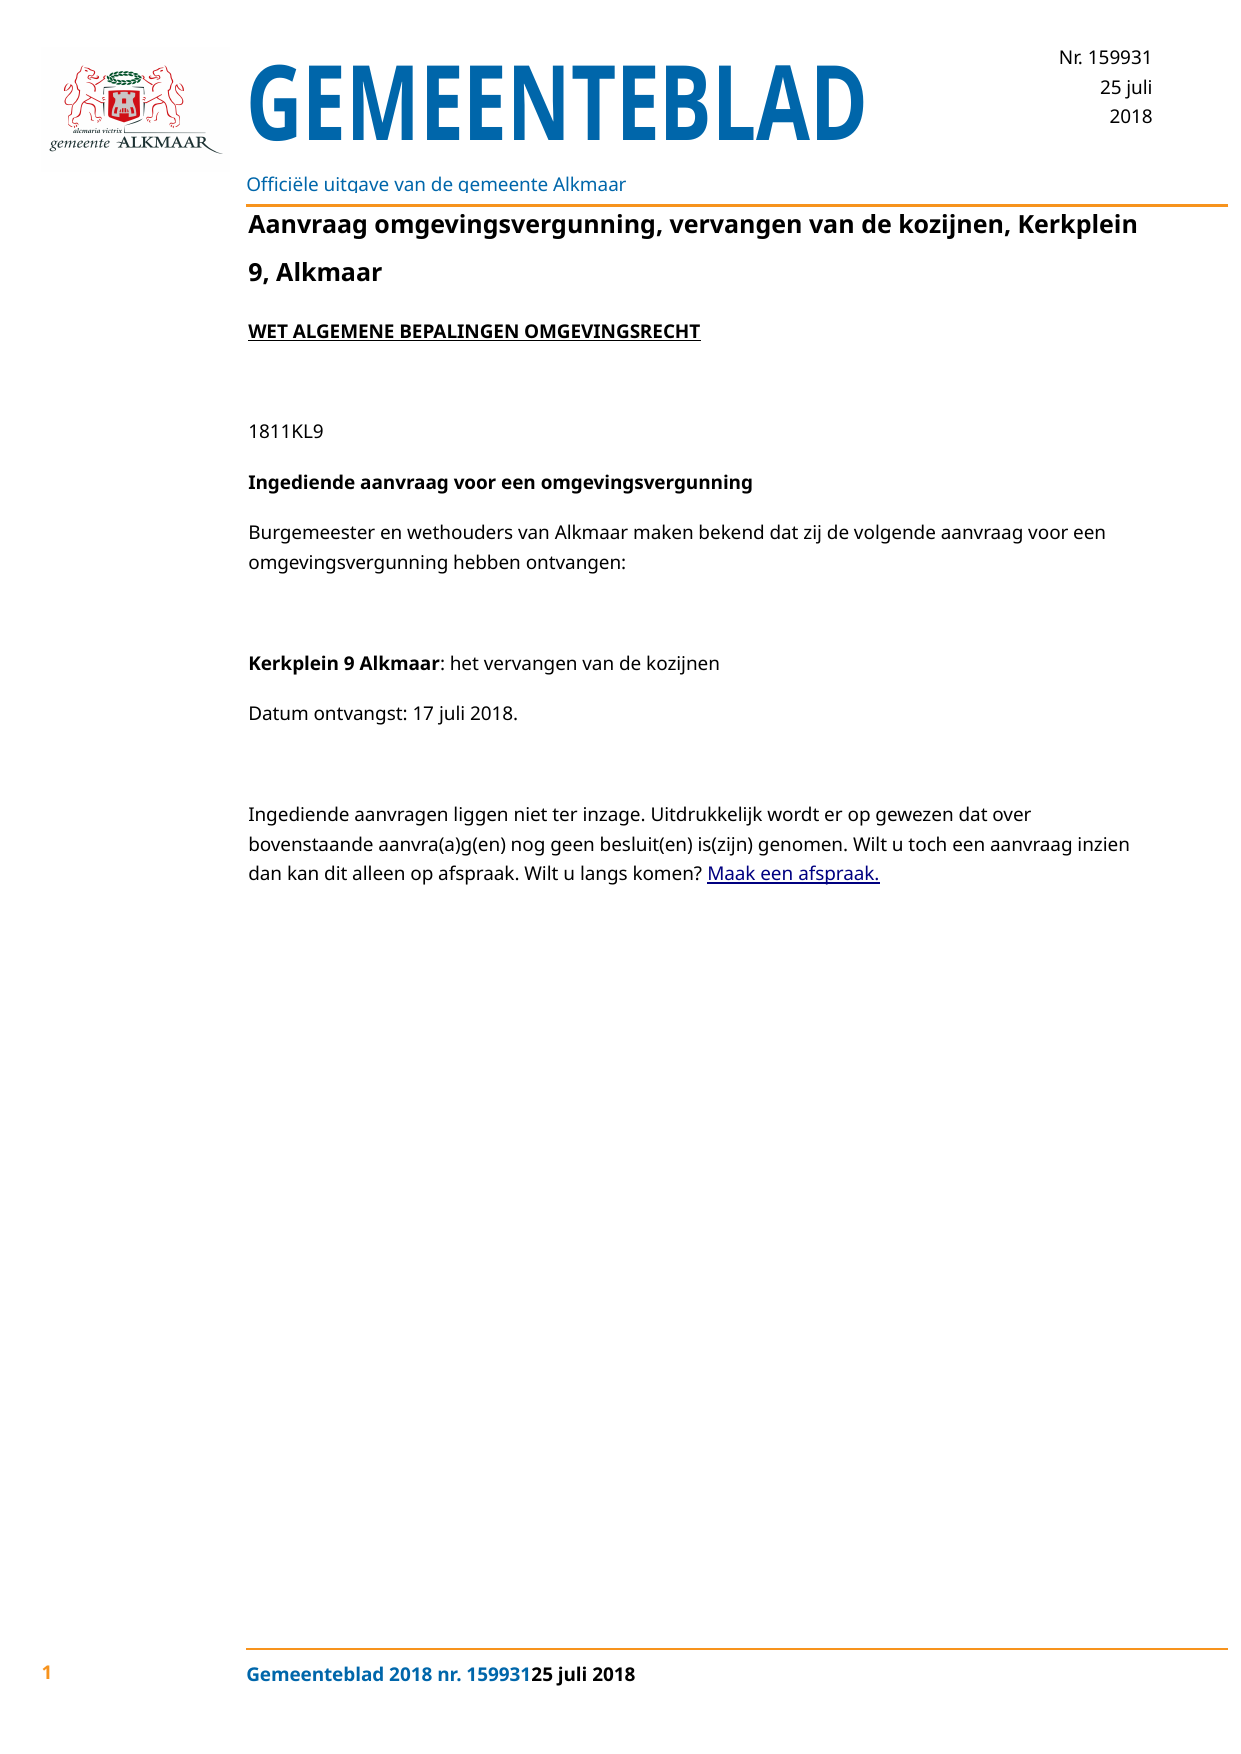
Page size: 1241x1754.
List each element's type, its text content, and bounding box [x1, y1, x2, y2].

text 1811KL9 [248, 419, 1152, 444]
text Ingediende aanvragen liggen niet ter inzage. Uitdrukkelijk wordt er op gewezen dat over bovenstaande aanvra(a)g(en) nog geen besluit(en) is(zijn) genomen. Wilt u toch een aanvraag inzien dan kan dit alleen op afspraak. Wilt u langs komen? Maak een afspraak. [248, 801, 1152, 886]
text Datum ontvangst: 17 juli 2018. [248, 700, 1152, 726]
text Ingediende aanvraag voor een omgevingsvergunning [248, 469, 1152, 495]
text WET ALGEMENE BEPALINGEN OMGEVINGSRECHT [248, 318, 1152, 344]
picture [41, 47, 231, 172]
text Burgemeester en wethouders van Alkmaar maken bekend dat zij de volgende aanvraag voor een omgevingsvergunning hebben ontvangen: [248, 519, 1152, 575]
text Kerkplein 9 Alkmaar: het vervangen van de kozijnen [248, 650, 1152, 676]
text Aanvraag omgevingsvergunning, vervangen van de kozijnen, Kerkplein 9, Alkmaar [248, 207, 1152, 288]
